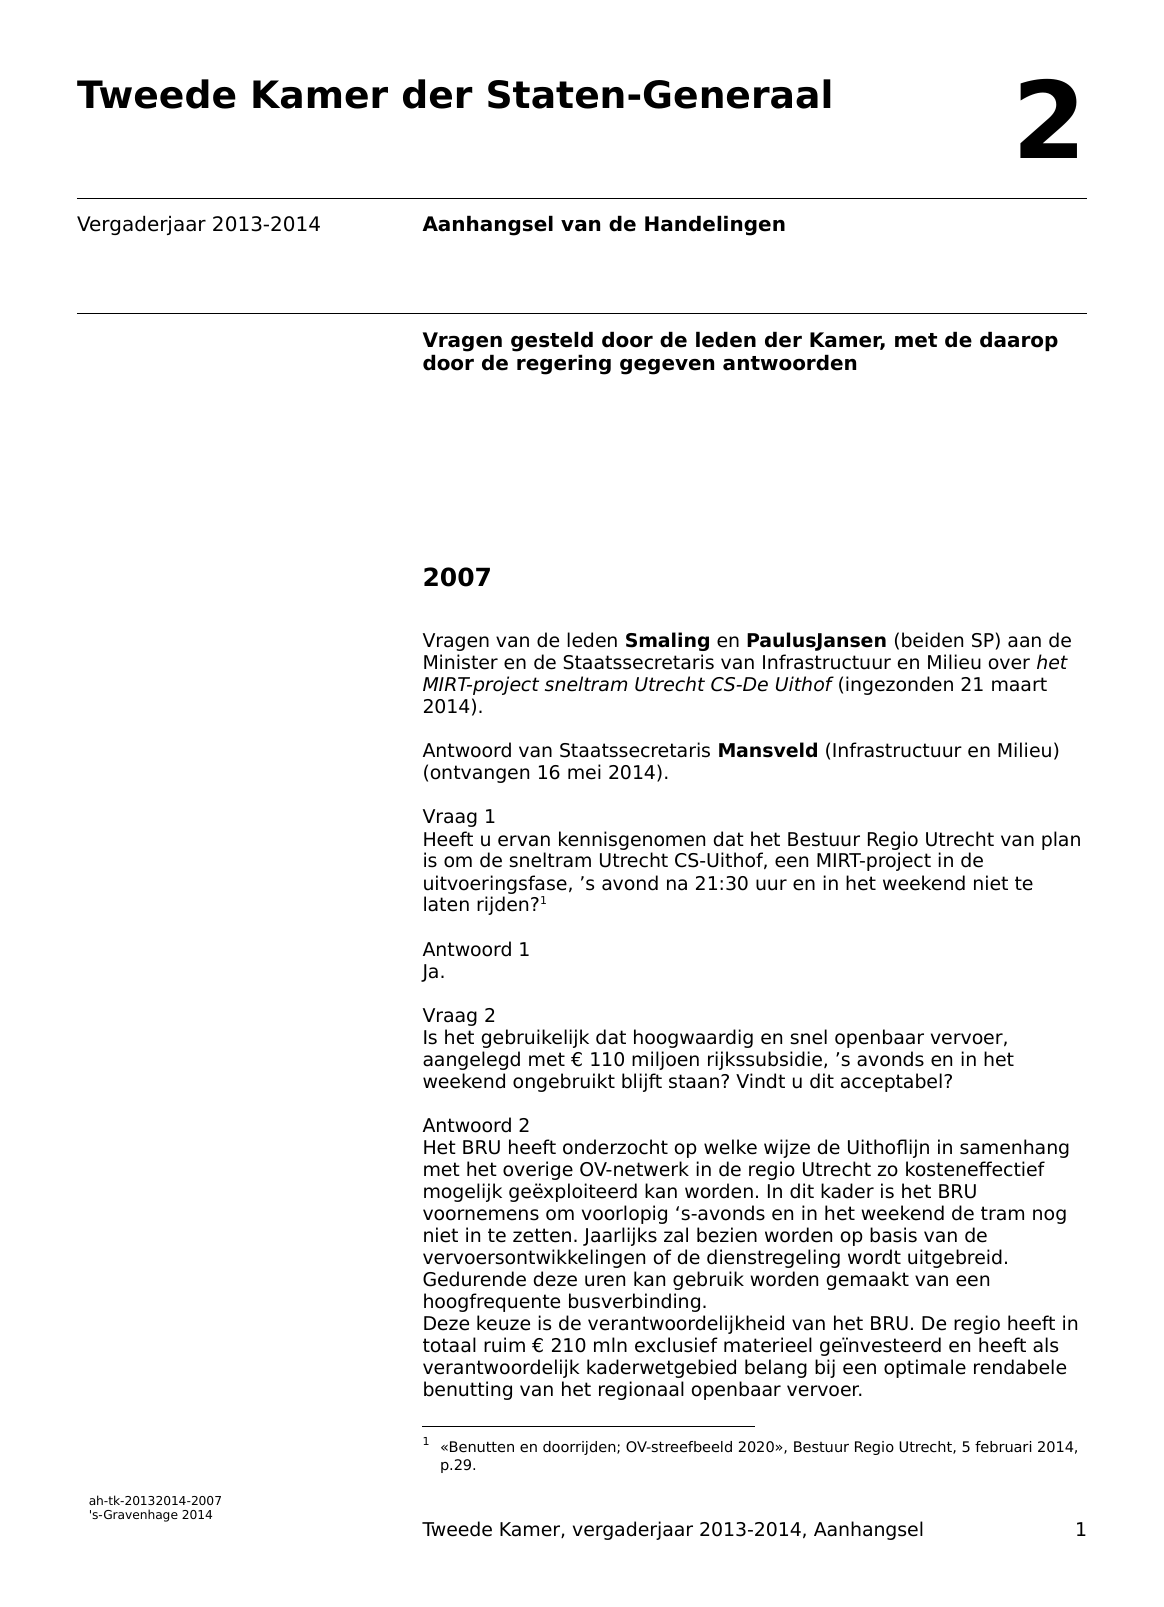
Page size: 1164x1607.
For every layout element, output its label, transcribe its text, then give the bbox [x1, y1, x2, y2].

text Antwoord van Staatssecretaris Mansveld (Infrastructuur en Milieu) (ontvangen 16 mei 2014). [422, 740, 1087, 784]
table_cell [77, 314, 422, 375]
table_header 2 [886, 59, 1087, 198]
text Vraag 1 [422, 806, 1087, 828]
text Ja. [422, 961, 1087, 982]
text 2007 [422, 563, 1087, 592]
text Het BRU heeft onderzocht op welke wijze de Uithoflijn in samenhang met het overige OV-netwerk in de regio Utrecht zo kosteneffectief mogelijk geëxploiteerd kan worden. In dit kader is het BRU voornemens om voorlopig ‘s-avonds en in het weekend de tram nog niet in te zetten. Jaarlijks zal bezien worden op basis van de vervoersontwikkelingen of de dienstregeling wordt uitgebreid. Gedurende deze uren kan gebruik worden gemaakt van een hoogfrequente busverbinding. [422, 1137, 1087, 1313]
table_cell Aanhangsel van de Handelingen [422, 199, 1087, 313]
text Vragen van de leden Smaling en PaulusJansen (beiden SP) aan de Minister en de Staatssecretaris van Infrastructuur en Milieu over het MIRT-project sneltram Utrecht CS-De Uithof (ingezonden 21 maart 2014). [422, 630, 1087, 718]
text Heeft u ervan kennisgenomen dat het Bestuur Regio Utrecht van plan is om de sneltram Utrecht CS-Uithof, een MIRT-project in de uitvoeringsfase, ’s avond na 21:30 uur en in het weekend niet te laten rijden? [422, 828, 1087, 916]
text «Benutten en doorrijden; OV-streefbeeld 2020», Bestuur Regio Utrecht, 5 februari 2014, p.29. [422, 1435, 1087, 1474]
text ah-tk-20132014-2007 [88, 1494, 323, 1508]
table_header Tweede Kamer der Staten-Generaal [77, 59, 886, 198]
table_cell Vragen gesteld door de leden der Kamer, met de daarop door de regering gegeven antwoorden [422, 314, 1087, 375]
table_cell Vergaderjaar 2013-2014 [77, 199, 422, 313]
text Is het gebruikelijk dat hoogwaardig en snel openbaar vervoer, aangelegd met € 110 miljoen rijkssubsidie, ’s avonds en in het weekend ongebruikt blijft staan? Vindt u dit acceptabel? [422, 1027, 1087, 1093]
text Antwoord 2 [422, 1115, 1087, 1137]
text Deze keuze is de verantwoordelijkheid van het BRU. De regio heeft in totaal ruim € 210 mln exclusief materieel geïnvesteerd en heeft als verantwoordelijk kaderwetgebied belang bij een optimale rendabele benutting van het regionaal openbaar vervoer. [422, 1313, 1087, 1401]
text 's-Gravenhage 2014 [88, 1508, 323, 1522]
text Vraag 2 [422, 1005, 1087, 1027]
text Antwoord 1 [422, 938, 1087, 961]
